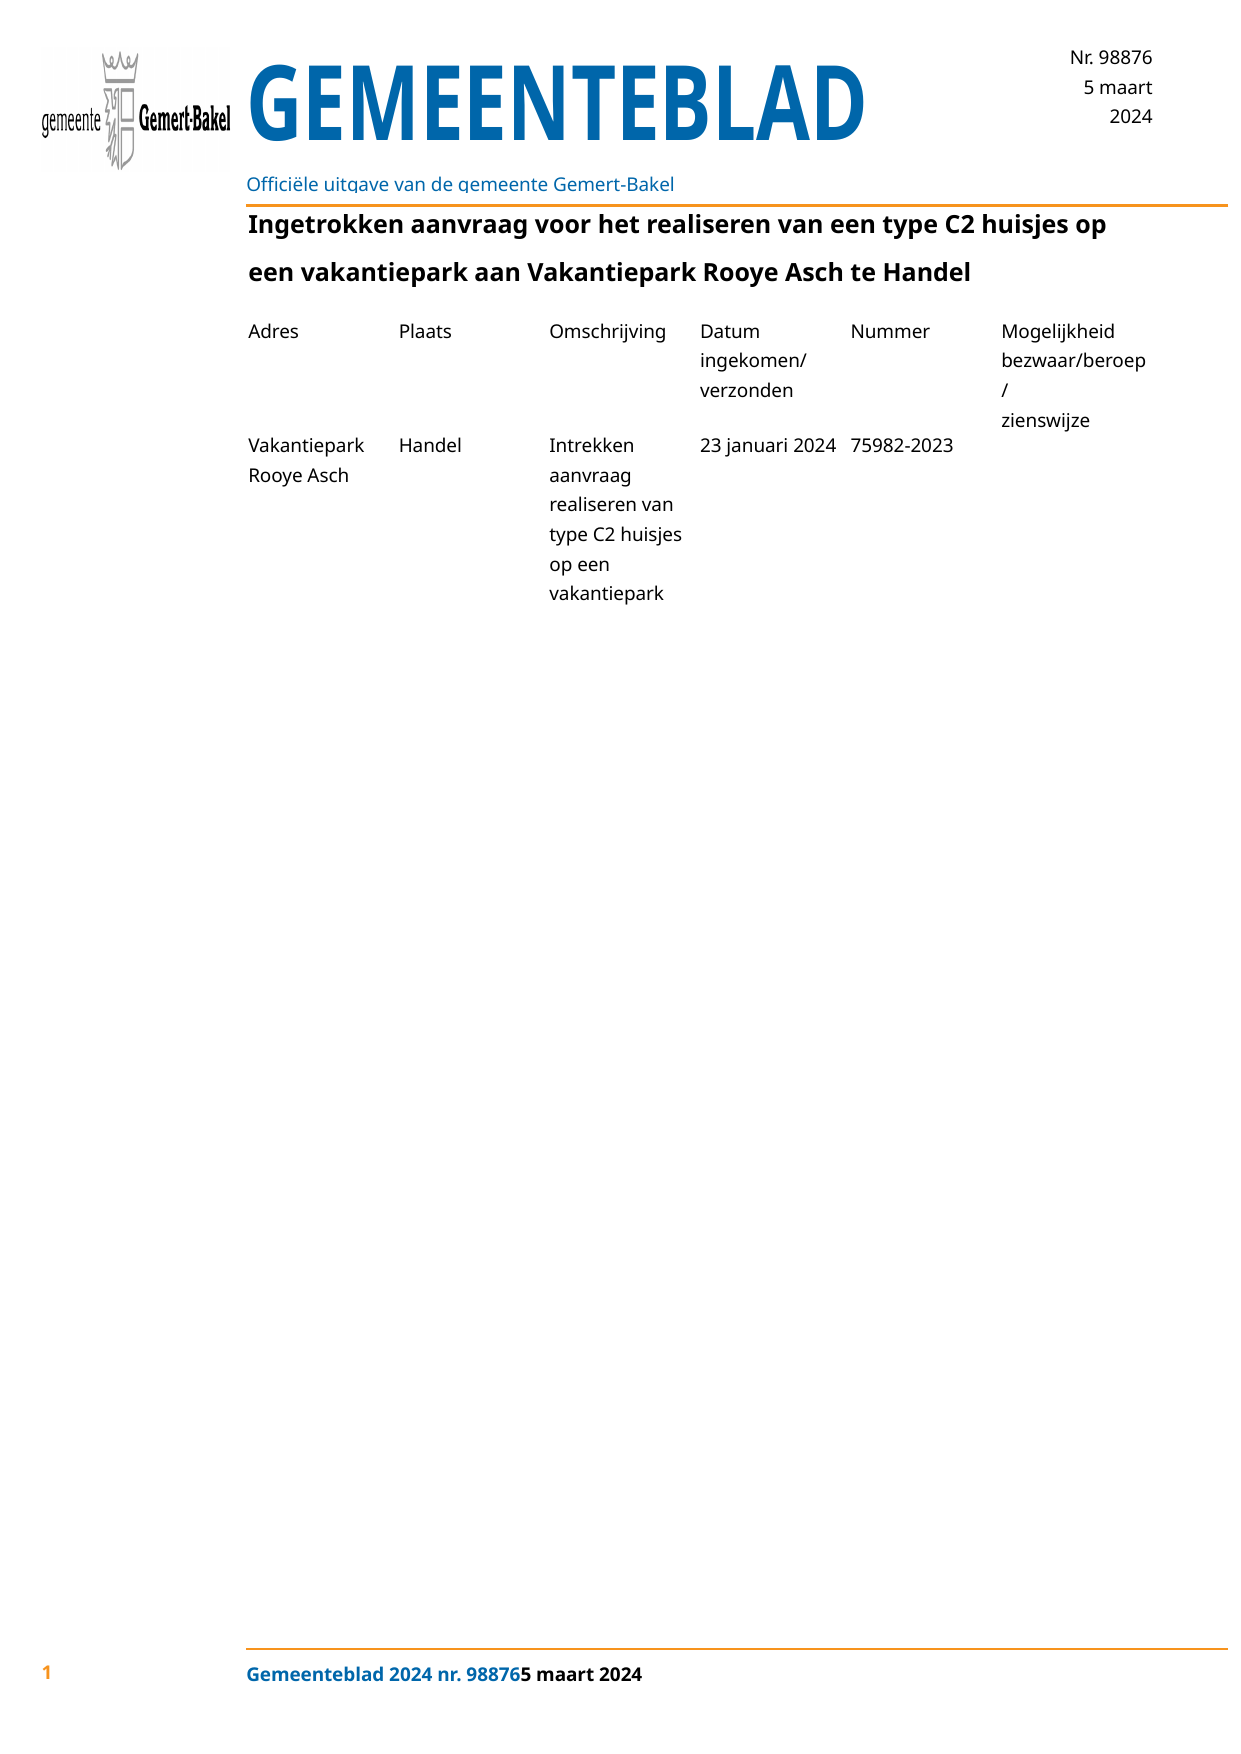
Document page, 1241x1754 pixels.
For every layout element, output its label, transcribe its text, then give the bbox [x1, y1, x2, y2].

picture [41, 47, 231, 172]
table_header Mogelijkheid bezwaar/beroep/ zienswijze [1001, 318, 1152, 432]
table_cell 23 januari 2024 [700, 433, 850, 606]
table_header Omschrijving [549, 318, 700, 432]
table_cell Intrekken aanvraag realiseren van type C2 huisjes op een vakantiepark [549, 433, 700, 606]
table_header Plaats [399, 318, 549, 432]
table_cell 75982-2023 [850, 433, 1001, 606]
table_header Nummer [850, 318, 1001, 432]
table_cell [1001, 433, 1152, 606]
table_header Adres [248, 318, 398, 432]
table_cell Handel [399, 433, 549, 606]
table_header Datum ingekomen/ verzonden [700, 318, 850, 432]
table_cell Vakantiepark Rooye Asch [248, 433, 398, 606]
text Ingetrokken aanvraag voor het realiseren van een type C2 huisjes op een vakantiepark aan Vakantiepark Rooye Asch te Handel [248, 207, 1152, 288]
